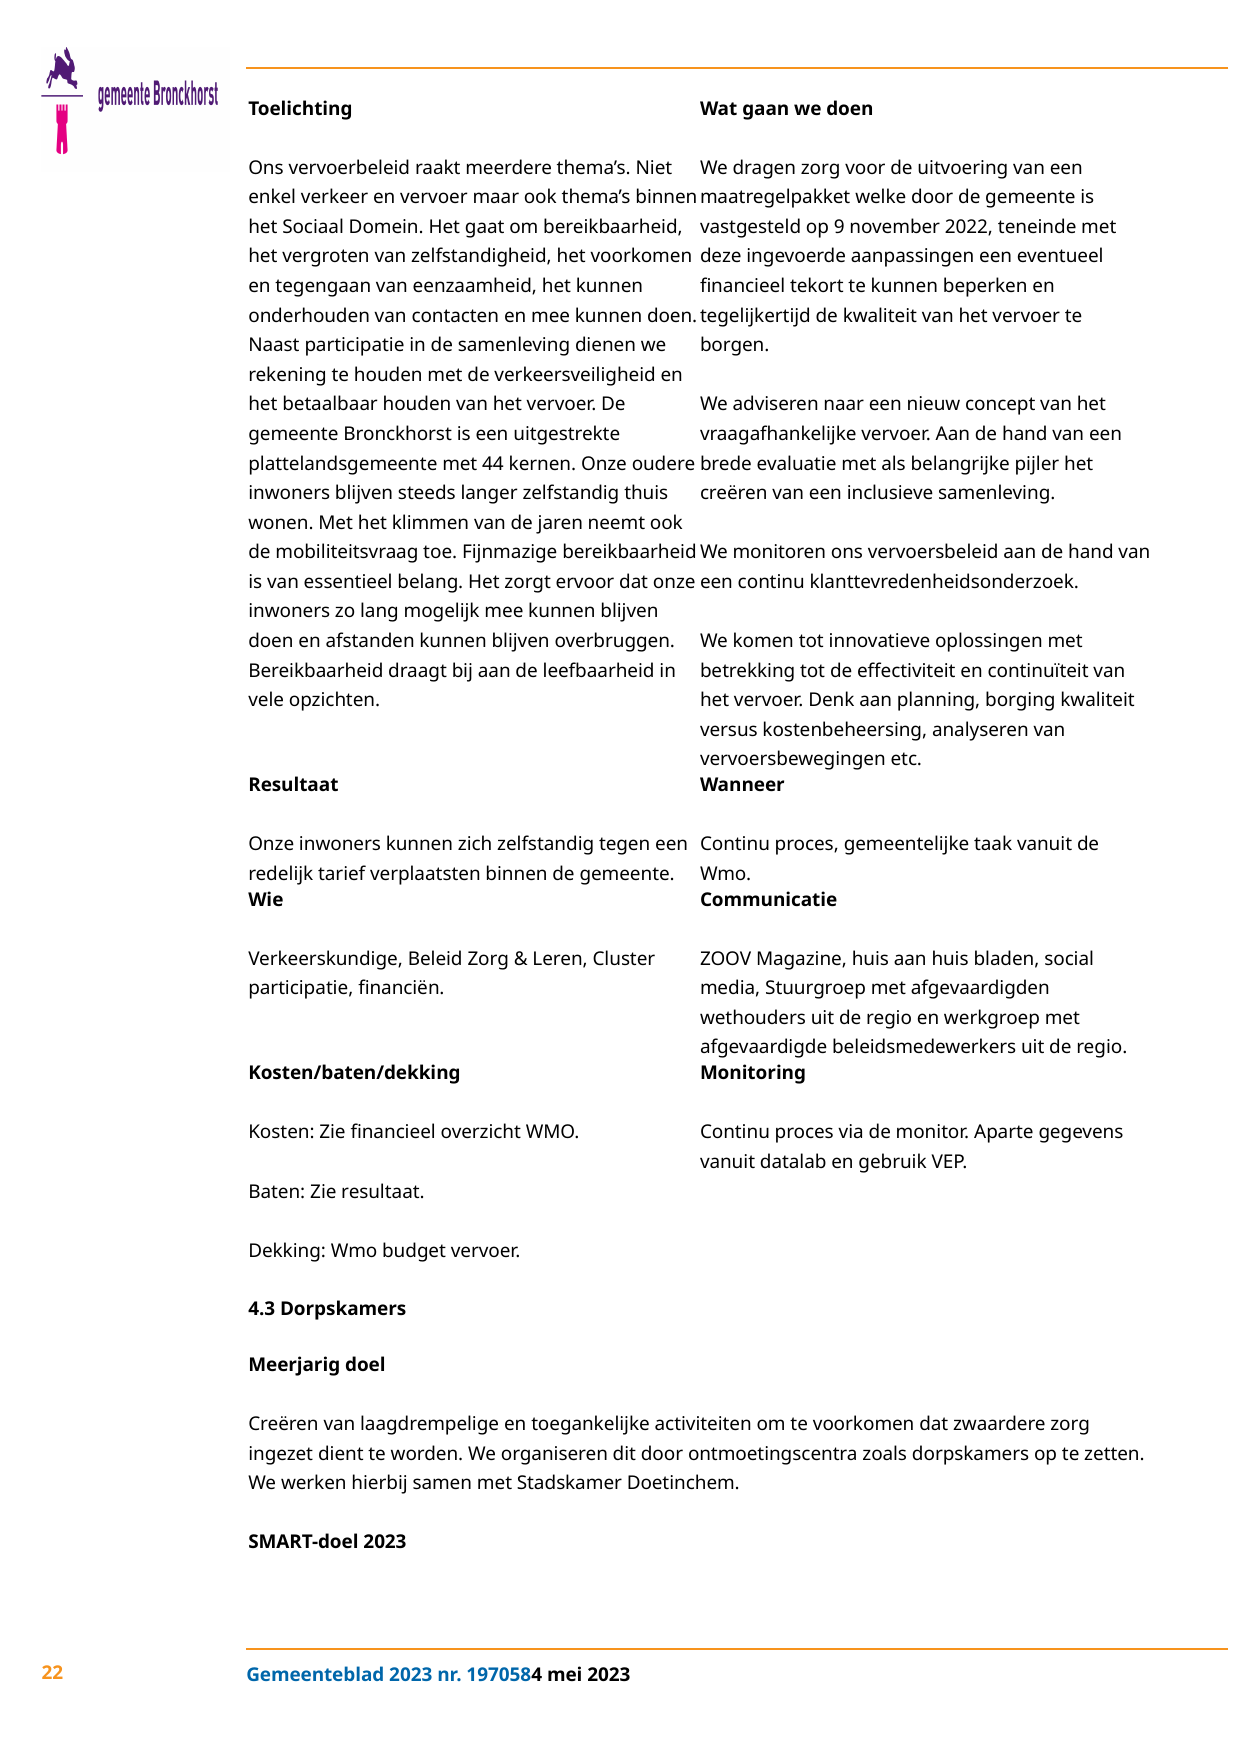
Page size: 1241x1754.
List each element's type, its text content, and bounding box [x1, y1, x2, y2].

table_cell Communicatie ZOOV Magazine, huis aan huis bladen, social media, Stuurgroep met afgevaardigden wethouders uit de regio en werkgroep met afgevaardigde beleidsmedewerkers uit de regio. [700, 886, 1152, 1059]
table_cell Toelichting Ons vervoerbeleid raakt meerdere thema’s. Niet enkel verkeer en vervoer maar ook thema’s binnen het Sociaal Domein. Het gaat om bereikbaarheid, het vergroten van zelfstandigheid, het voorkomen en tegengaan van eenzaamheid, het kunnen onderhouden van contacten en mee kunnen doen. Naast participatie in de samenleving dienen we rekening te houden met de verkeersveiligheid en het betaalbaar houden van het vervoer. De gemeente Bronckhorst is een uitgestrekte plattelandsgemeente met 44 kernen. Onze oudere inwoners blijven steeds langer zelfstandig thuis wonen. Met het klimmen van de jaren neemt ook de mobiliteitsvraag toe. Fijnmazige bereikbaarheid is van essentieel belang. Het zorgt ervoor dat onze inwoners zo lang mogelijk mee kunnen blijven doen en afstanden kunnen blijven overbruggen. Bereikbaarheid draagt bij aan de leefbaarheid in vele opzichten. [248, 95, 700, 771]
table_header Meerjarig doel Creëren van laagdrempelige en toegankelijke activiteiten om te voorkomen dat zwaardere zorg ingezet dient te worden. We organiseren dit door ontmoetingscentra zoals dorpskamers op te zetten. We werken hierbij samen met Stadskamer Doetinchem. SMART-doel 2023 [248, 1351, 1152, 1584]
table_cell Resultaat Onze inwoners kunnen zich zelfstandig tegen een redelijk tarief verplaatsten binnen de gemeente. [248, 771, 700, 886]
table_cell Wat gaan we doen We dragen zorg voor de uitvoering van een maatregelpakket welke door de gemeente is vastgesteld op 9 november 2022, teneinde met deze ingevoerde aanpassingen een eventueel financieel tekort te kunnen beperken en tegelijkertijd de kwaliteit van het vervoer te borgen. We adviseren naar een nieuw concept van het vraagafhankelijke vervoer. Aan de hand van een brede evaluatie met als belangrijke pijler het creëren van een inclusieve samenleving. We monitoren ons vervoersbeleid aan de hand van een continu klanttevredenheidsonderzoek. We komen tot innovatieve oplossingen met betrekking tot de effectiviteit en continuïteit van het vervoer. Denk aan planning, borging kwaliteit versus kostenbeheersing, analyseren van vervoersbewegingen etc. [700, 95, 1152, 771]
picture [41, 47, 231, 172]
table_cell Wanneer Continu proces, gemeentelijke taak vanuit de Wmo. [700, 771, 1152, 886]
table_cell Kosten/baten/dekking Kosten: Zie financieel overzicht WMO. Baten: Zie resultaat. Dekking: Wmo budget vervoer. [248, 1060, 700, 1263]
table_cell Wie Verkeerskundige, Beleid Zorg & Leren, Cluster participatie, financiën. [248, 886, 700, 1059]
table_cell Monitoring Continu proces via de monitor. Aparte gegevens vanuit datalab en gebruik VEP. [700, 1060, 1152, 1263]
text 4.3 Dorpskamers [248, 1296, 1152, 1321]
